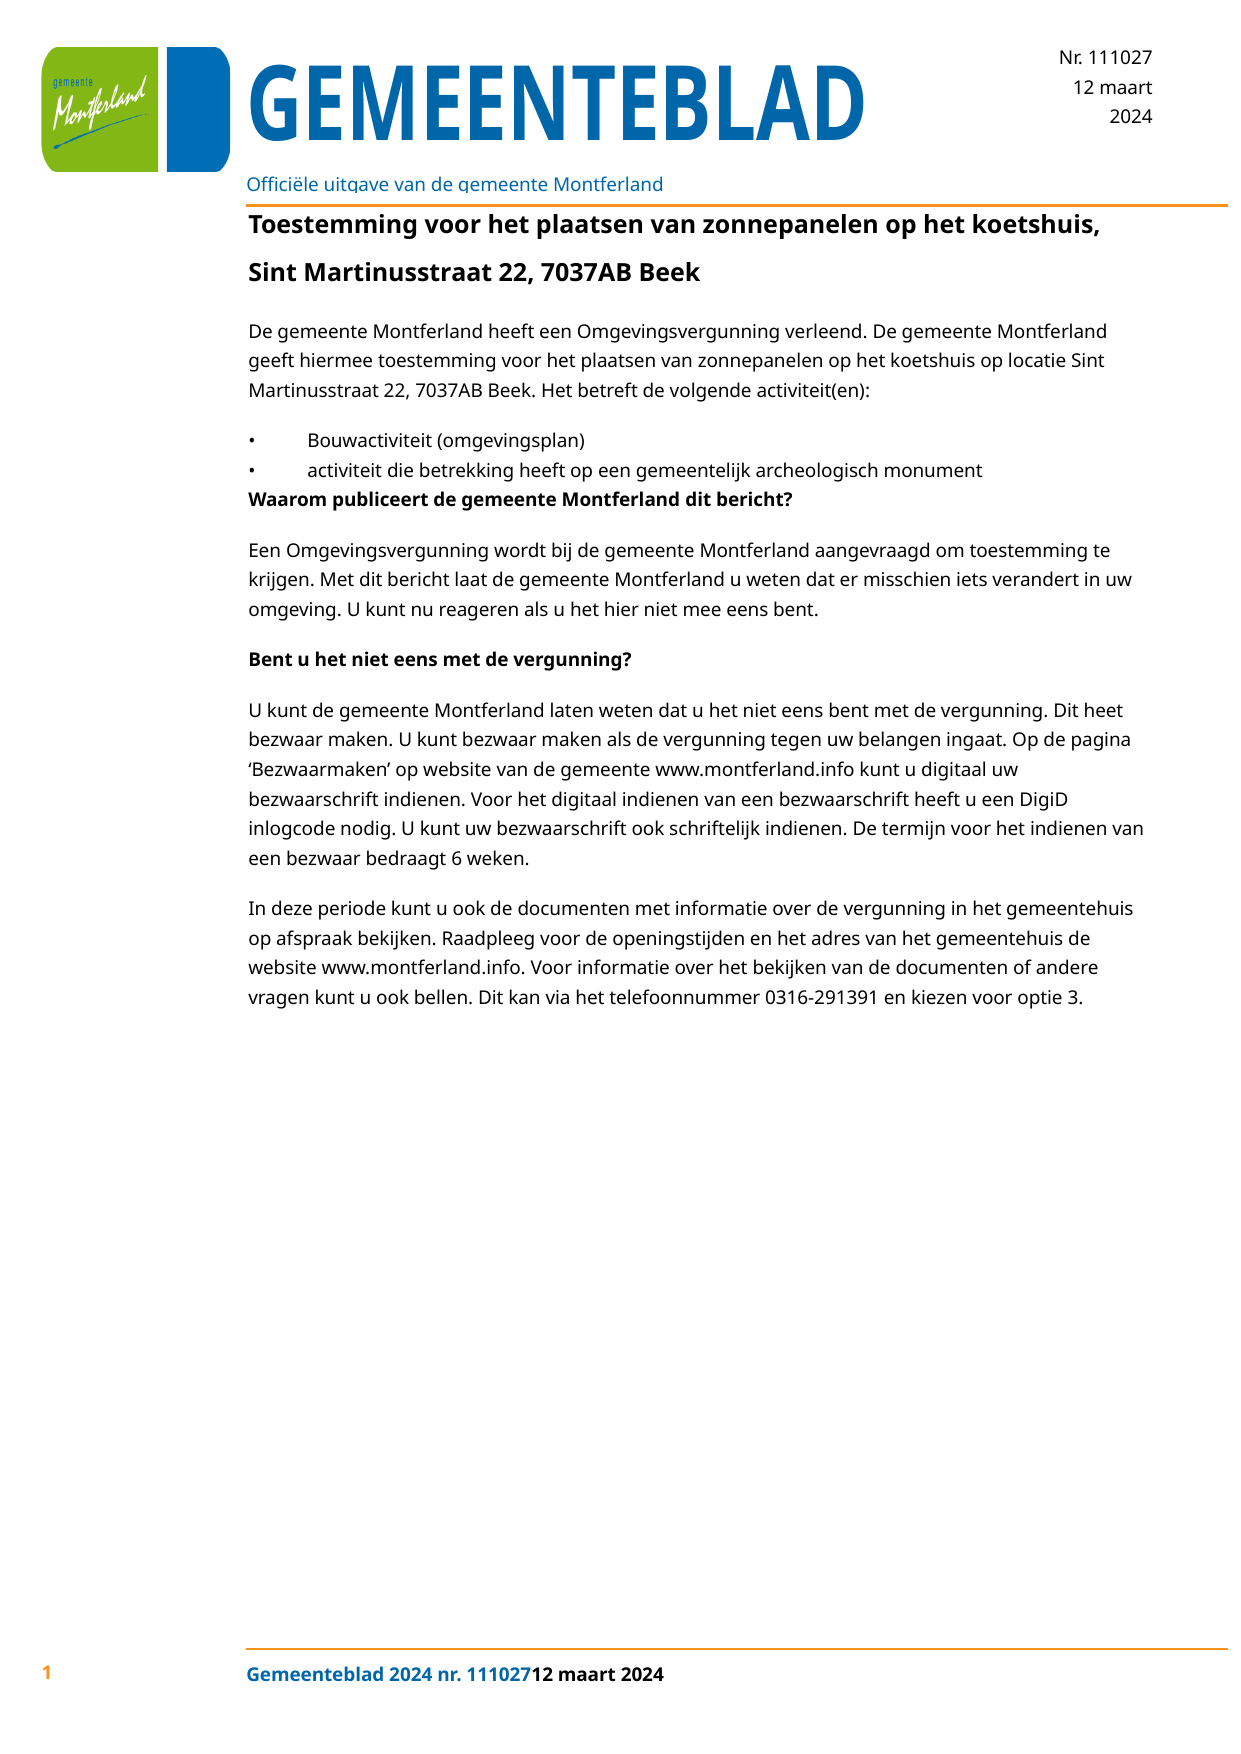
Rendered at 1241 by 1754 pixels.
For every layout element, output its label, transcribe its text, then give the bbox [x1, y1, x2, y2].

text De gemeente Montferland heeft een Omgevingsvergunning verleend. De gemeente Montferland geeft hiermee toestemming voor het plaatsen van zonnepanelen op het koetshuis op locatie Sint Martinusstraat 22, 7037AB Beek. Het betreft de volgende activiteit(en): [248, 318, 1152, 403]
picture [41, 47, 231, 172]
text In deze periode kunt u ook de documenten met informatie over de vergunning in het gemeentehuis op afspraak bekijken. Raadpleeg voor de openingstijden en het adres van het gemeentehuis de website www.montferland.info. Voor informatie over het bekijken van de documenten of andere vragen kunt u ook bellen. Dit kan via het telefoonnummer 0316-291391 en kiezen voor optie 3. [248, 895, 1152, 1010]
list Bouwactiviteit (omgevingsplan) [248, 427, 1152, 453]
text Bent u het niet eens met de vergunning? [248, 647, 1152, 672]
text Toestemming voor het plaatsen van zonnepanelen op het koetshuis, Sint Martinusstraat 22, 7037AB Beek [248, 207, 1152, 288]
text U kunt de gemeente Montferland laten weten dat u het niet eens bent met de vergunning. Dit heet bezwaar maken. U kunt bezwaar maken als de vergunning tegen uw belangen ingaat. Op de pagina ‘Bezwaarmaken’ op website van de gemeente www.montferland.info kunt u digitaal uw bezwaarschrift indienen. Voor het digitaal indienen van een bezwaarschrift heeft u een DigiD inlogcode nodig. U kunt uw bezwaarschrift ook schriftelijk indienen. De termijn voor het indienen van een bezwaar bedraagt 6 weken. [248, 697, 1152, 871]
list activiteit die betrekking heeft op een gemeentelijk archeologisch monument [248, 457, 1152, 483]
text Waarom publiceert de gemeente Montferland dit bericht? [248, 487, 1152, 512]
text Een Omgevingsvergunning wordt bij de gemeente Montferland aangevraagd om toestemming te krijgen. Met dit bericht laat de gemeente Montferland u weten dat er misschien iets verandert in uw omgeving. U kunt nu reageren als u het hier niet mee eens bent. [248, 537, 1152, 622]
